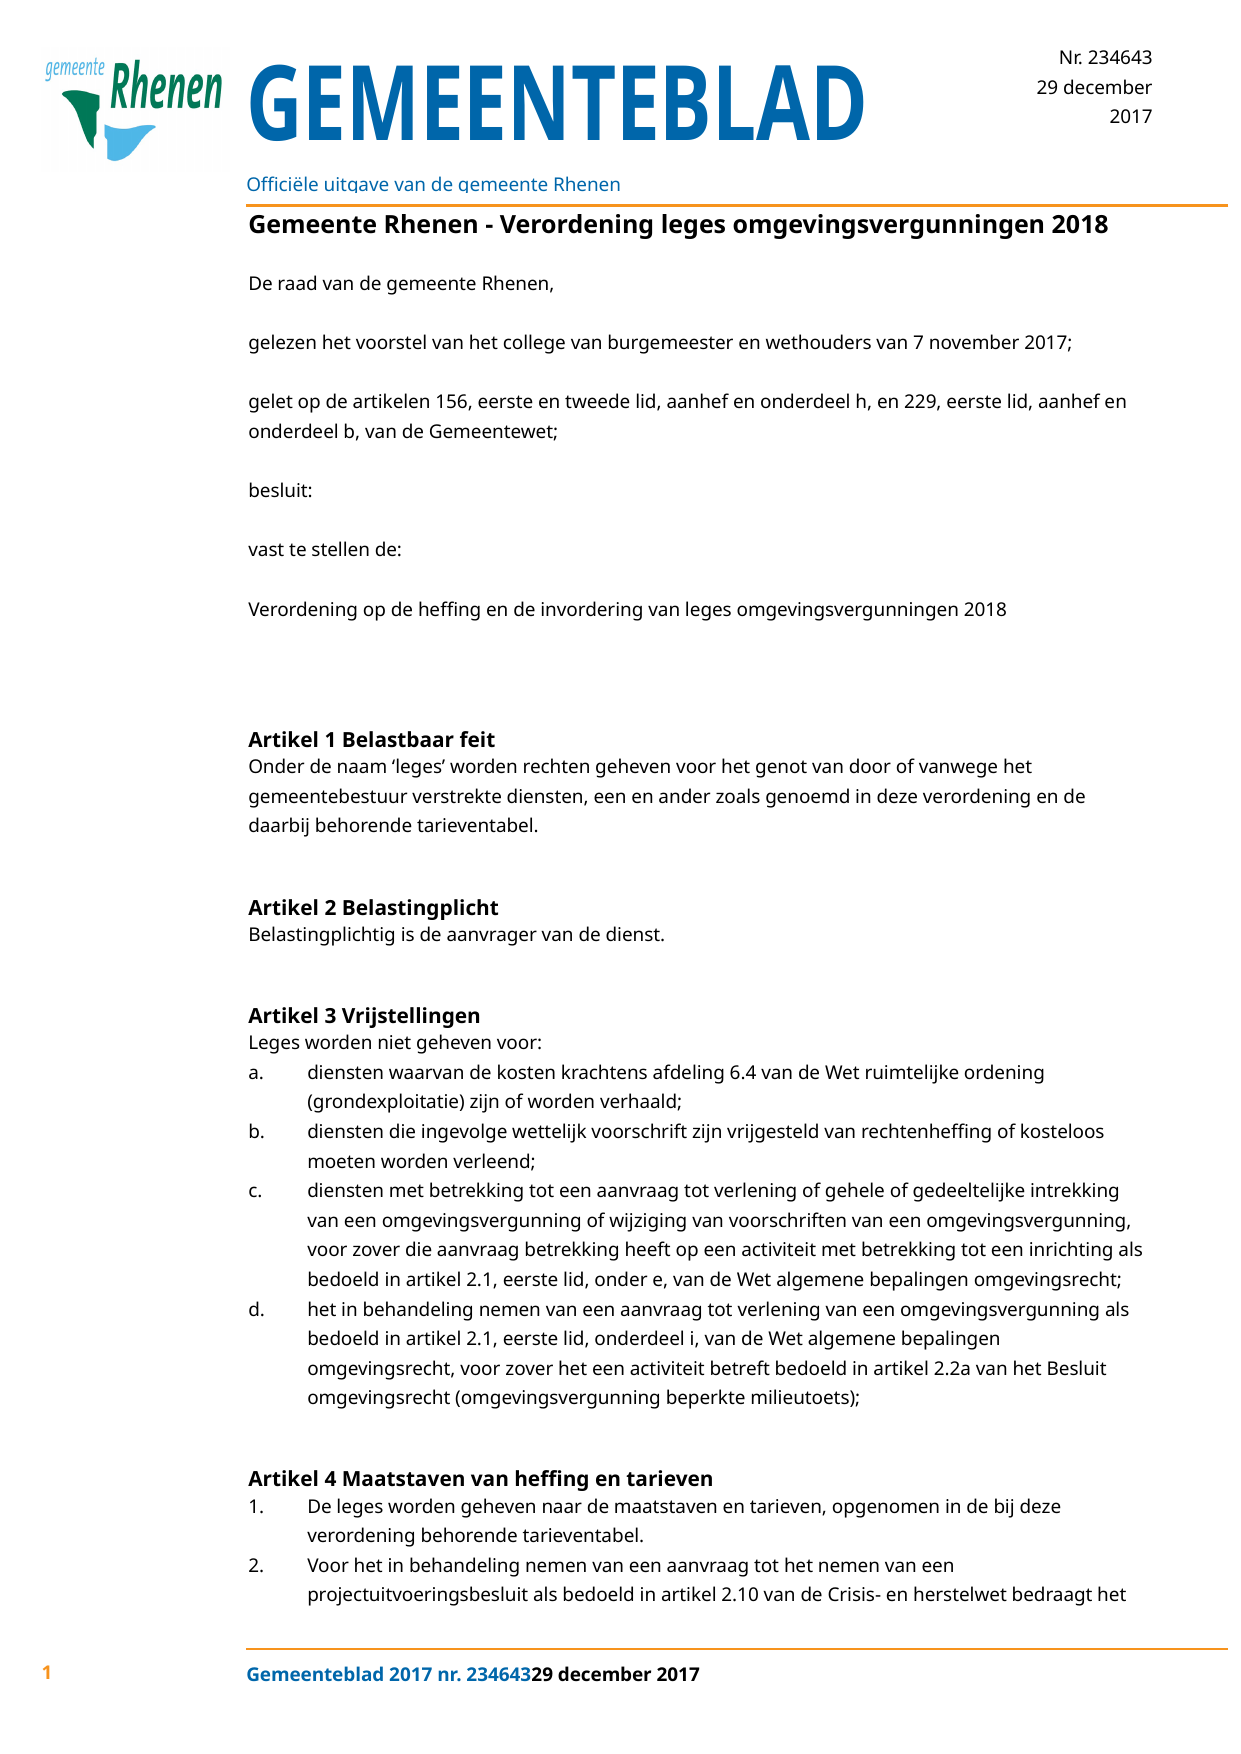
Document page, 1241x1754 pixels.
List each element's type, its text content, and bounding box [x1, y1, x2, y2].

list De leges worden geheven naar de maatstaven en tarieven, opgenomen in de bij deze verordening behorende tarieventabel. [248, 1493, 1152, 1548]
list diensten die ingevolge wettelijk voorschrift zijn vrijgesteld van rechtenheffing of kosteloos moeten worden verleend; [248, 1118, 1152, 1173]
text De raad van de gemeente Rhenen, [248, 270, 1152, 296]
text Artikel 2 Belastingplicht [248, 893, 1152, 921]
text Belastingplichtig is de aanvrager van de dienst. [248, 921, 1152, 947]
text Onder de naam ‘leges’ worden rechten geheven voor het genot van door of vanwege het gemeentebestuur verstrekte diensten, een en ander zoals genoemd in deze verordening en de daarbij behorende tarieventabel. [248, 753, 1152, 838]
text Leges worden niet geheven voor: [248, 1029, 1152, 1055]
text Gemeente Rhenen - Verordening leges omgevingsvergunningen 2018 [248, 207, 1152, 241]
picture [41, 47, 231, 172]
text Artikel 4 Maatstaven van heffing en tarieven [248, 1464, 1152, 1493]
list diensten met betrekking tot een aanvraag tot verlening of gehele of gedeeltelijke intrekking van een omgevingsvergunning of wijziging van voorschriften van een omgevingsvergunning, voor zover die aanvraag betrekking heeft op een activiteit met betrekking tot een inrichting als bedoeld in artikel 2.1, eerste lid, onder e, van de Wet algemene bepalingen omgevingsrecht; [248, 1177, 1152, 1292]
text besluit: [248, 477, 1152, 503]
list diensten waarvan de kosten krachtens afdeling 6.4 van de Wet ruimtelijke ordening (grondexploitatie) zijn of worden verhaald; [248, 1059, 1152, 1114]
text Verordening op de heffing en de invordering van leges omgevingsvergunningen 2018 [248, 596, 1152, 621]
text Artikel 3 Vrijstellingen [248, 1001, 1152, 1029]
text vast te stellen de: [248, 537, 1152, 562]
text gelet op de artikelen 156, eerste en tweede lid, aanhef en onderdeel h, en 229, eerste lid, aanhef en onderdeel b, van de Gemeentewet; [248, 389, 1152, 444]
text Artikel 1 Belastbaar feit [248, 725, 1152, 753]
text gelezen het voorstel van het college van burgemeester en wethouders van 7 november 2017; [248, 329, 1152, 355]
list Voor het in behandeling nemen van een aanvraag tot het nemen van een projectuitvoeringsbesluit als bedoeld in artikel 2.10 van de Crisis- en herstelwet bedraagt het [248, 1552, 1152, 1607]
list het in behandeling nemen van een aanvraag tot verlening van een omgevingsvergunning als bedoeld in artikel 2.1, eerste lid, onderdeel i, van de Wet algemene bepalingen omgevingsrecht, voor zover het een activiteit betreft bedoeld in artikel 2.2a van het Besluit omgevingsrecht (omgevingsvergunning beperkte milieutoets); [248, 1296, 1152, 1410]
